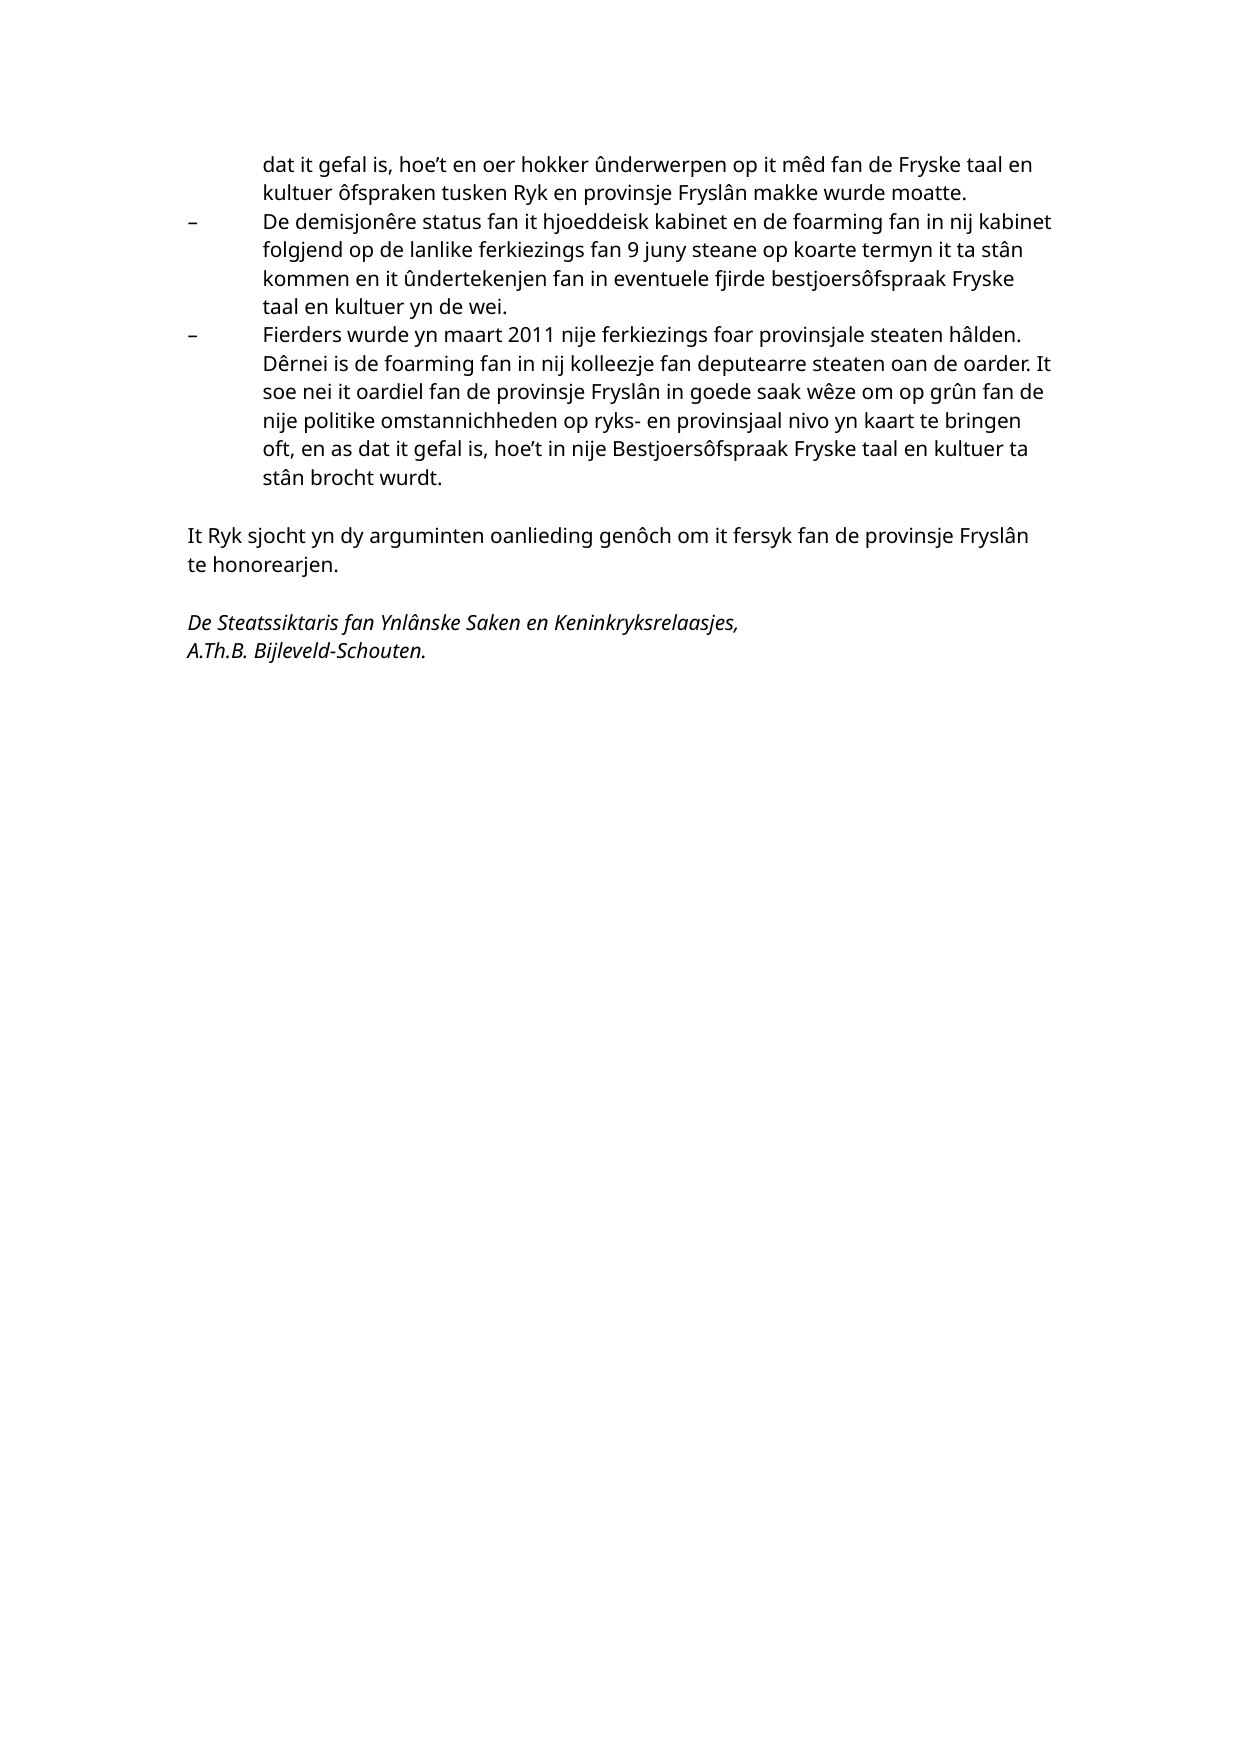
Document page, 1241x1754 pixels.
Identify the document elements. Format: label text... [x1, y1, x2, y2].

text De Steatssiktaris fan Ynlânske Saken en Keninkryksrelaasjes, [187, 608, 1053, 636]
text It Ryk sjocht yn dy arguminten oanlieding genôch om it fersyk fan de provinsje Fryslân te honorearjen. [187, 521, 1053, 578]
list Fierders wurde yn maart 2011 nije ferkiezings foar provinsjale steaten hâlden. Dêrnei is de foarming fan in nij kolleezje fan deputearre steaten oan de oarder. It soe nei it oardiel fan de provinsje Fryslân in goede saak wêze om op grûn fan de nije politike omstannichheden op ryks- en provinsjaal nivo yn kaart te bringen oft, en as dat it gefal is, hoe’t in nije Bestjoersôfspraak Fryske taal en kultuer ta stân brocht wurdt. [187, 321, 1053, 491]
list De demisjonêre status fan it hjoeddeisk kabinet en de foarming fan in nij kabinet folgjend op de lanlike ferkiezings fan 9 juny steane op koarte termyn it ta stân kommen en it ûndertekenjen fan in eventuele fjirde bestjoersôfspraak Fryske taal en kultuer yn de wei. [187, 207, 1053, 321]
list dat it gefal is, hoe’t en oer hokker ûnderwerpen op it mêd fan de Fryske taal en kultuer ôfspraken tusken Ryk en provinsje Fryslân makke wurde moatte. [187, 150, 1053, 207]
text A.Th.B. Bijleveld-Schouten. [187, 636, 1053, 664]
